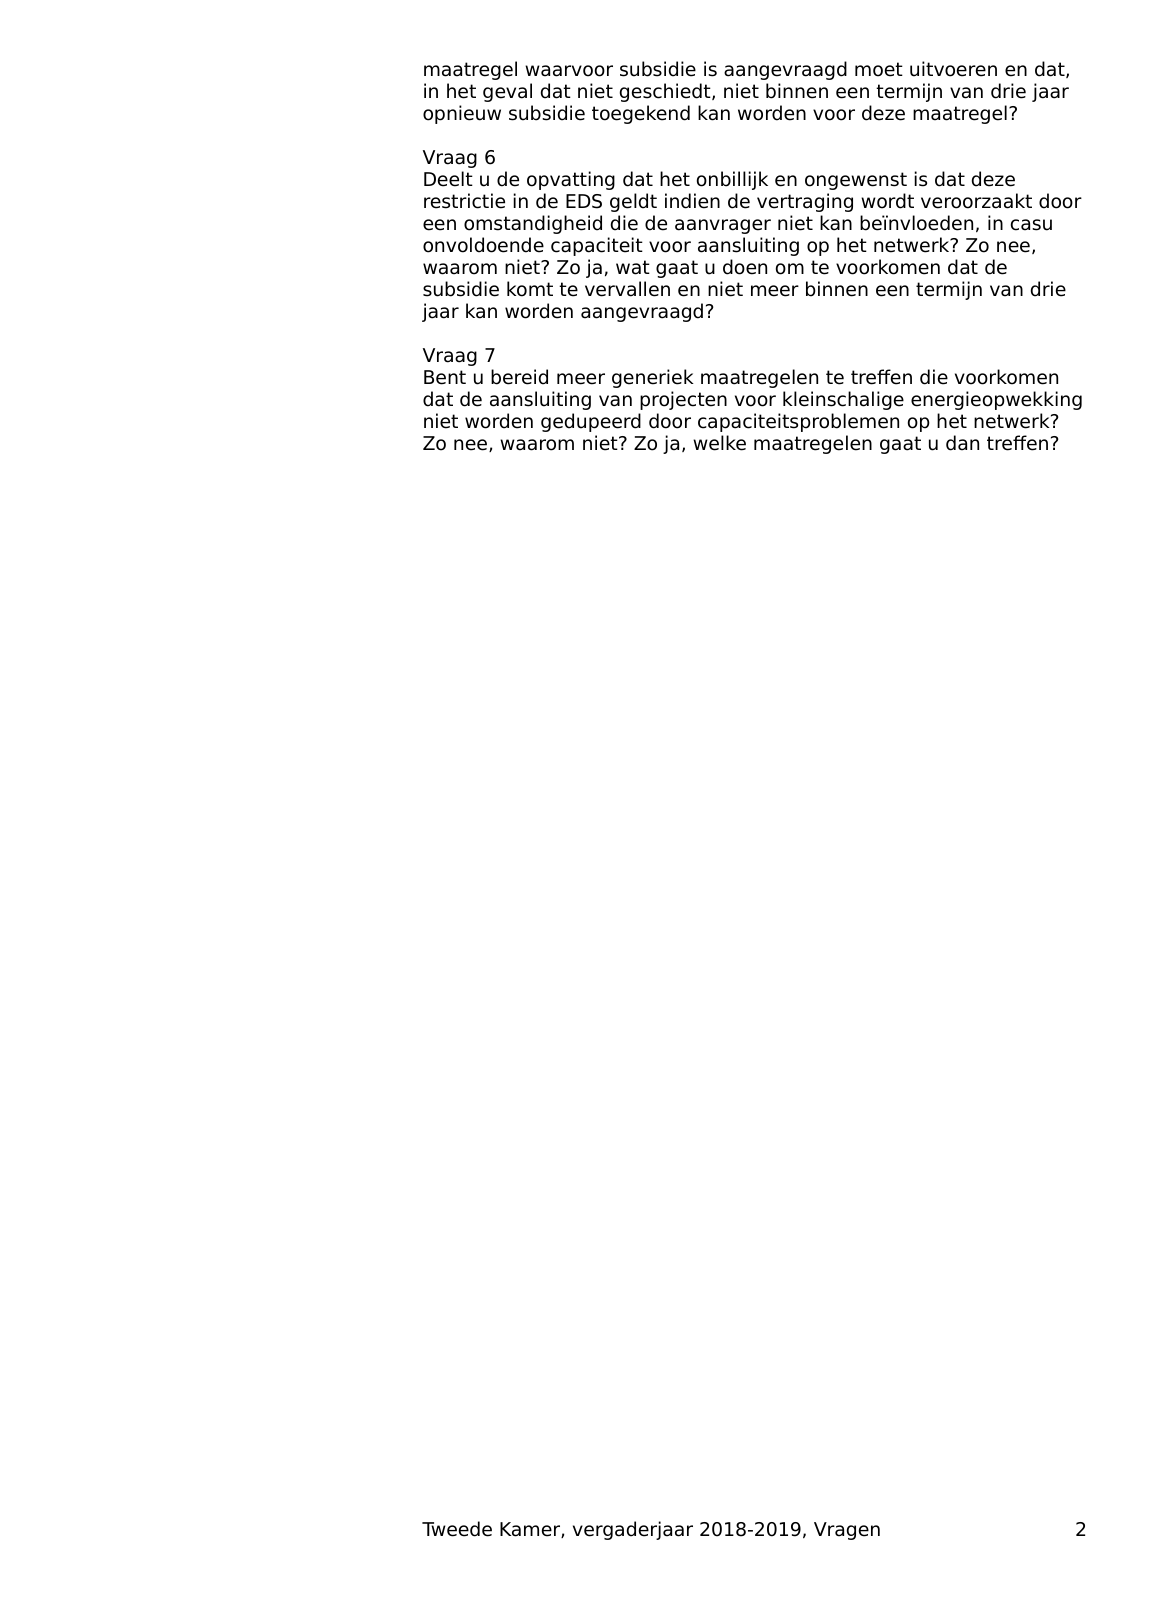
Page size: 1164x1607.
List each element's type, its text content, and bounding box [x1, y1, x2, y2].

text Deelt u de opvatting dat het onbillijk en ongewenst is dat deze restrictie in de EDS geldt indien de vertraging wordt veroorzaakt door een omstandigheid die de aanvrager niet kan beïnvloeden, in casu onvoldoende capaciteit voor aansluiting op het netwerk? Zo nee, waarom niet? Zo ja, wat gaat u doen om te voorkomen dat de subsidie komt te vervallen en niet meer binnen een termijn van drie jaar kan worden aangevraagd? [422, 169, 1087, 323]
text Vraag 7 [422, 345, 1087, 367]
text Vraag 6 [422, 147, 1087, 169]
text maatregel waarvoor subsidie is aangevraagd moet uitvoeren en dat, in het geval dat niet geschiedt, niet binnen een termijn van drie jaar opnieuw subsidie toegekend kan worden voor deze maatregel? [422, 59, 1087, 125]
text Bent u bereid meer generiek maatregelen te treffen die voorkomen dat de aansluiting van projecten voor kleinschalige energieopwekking niet worden gedupeerd door capaciteitsproblemen op het netwerk? Zo nee, waarom niet? Zo ja, welke maatregelen gaat u dan treffen? [422, 367, 1087, 455]
